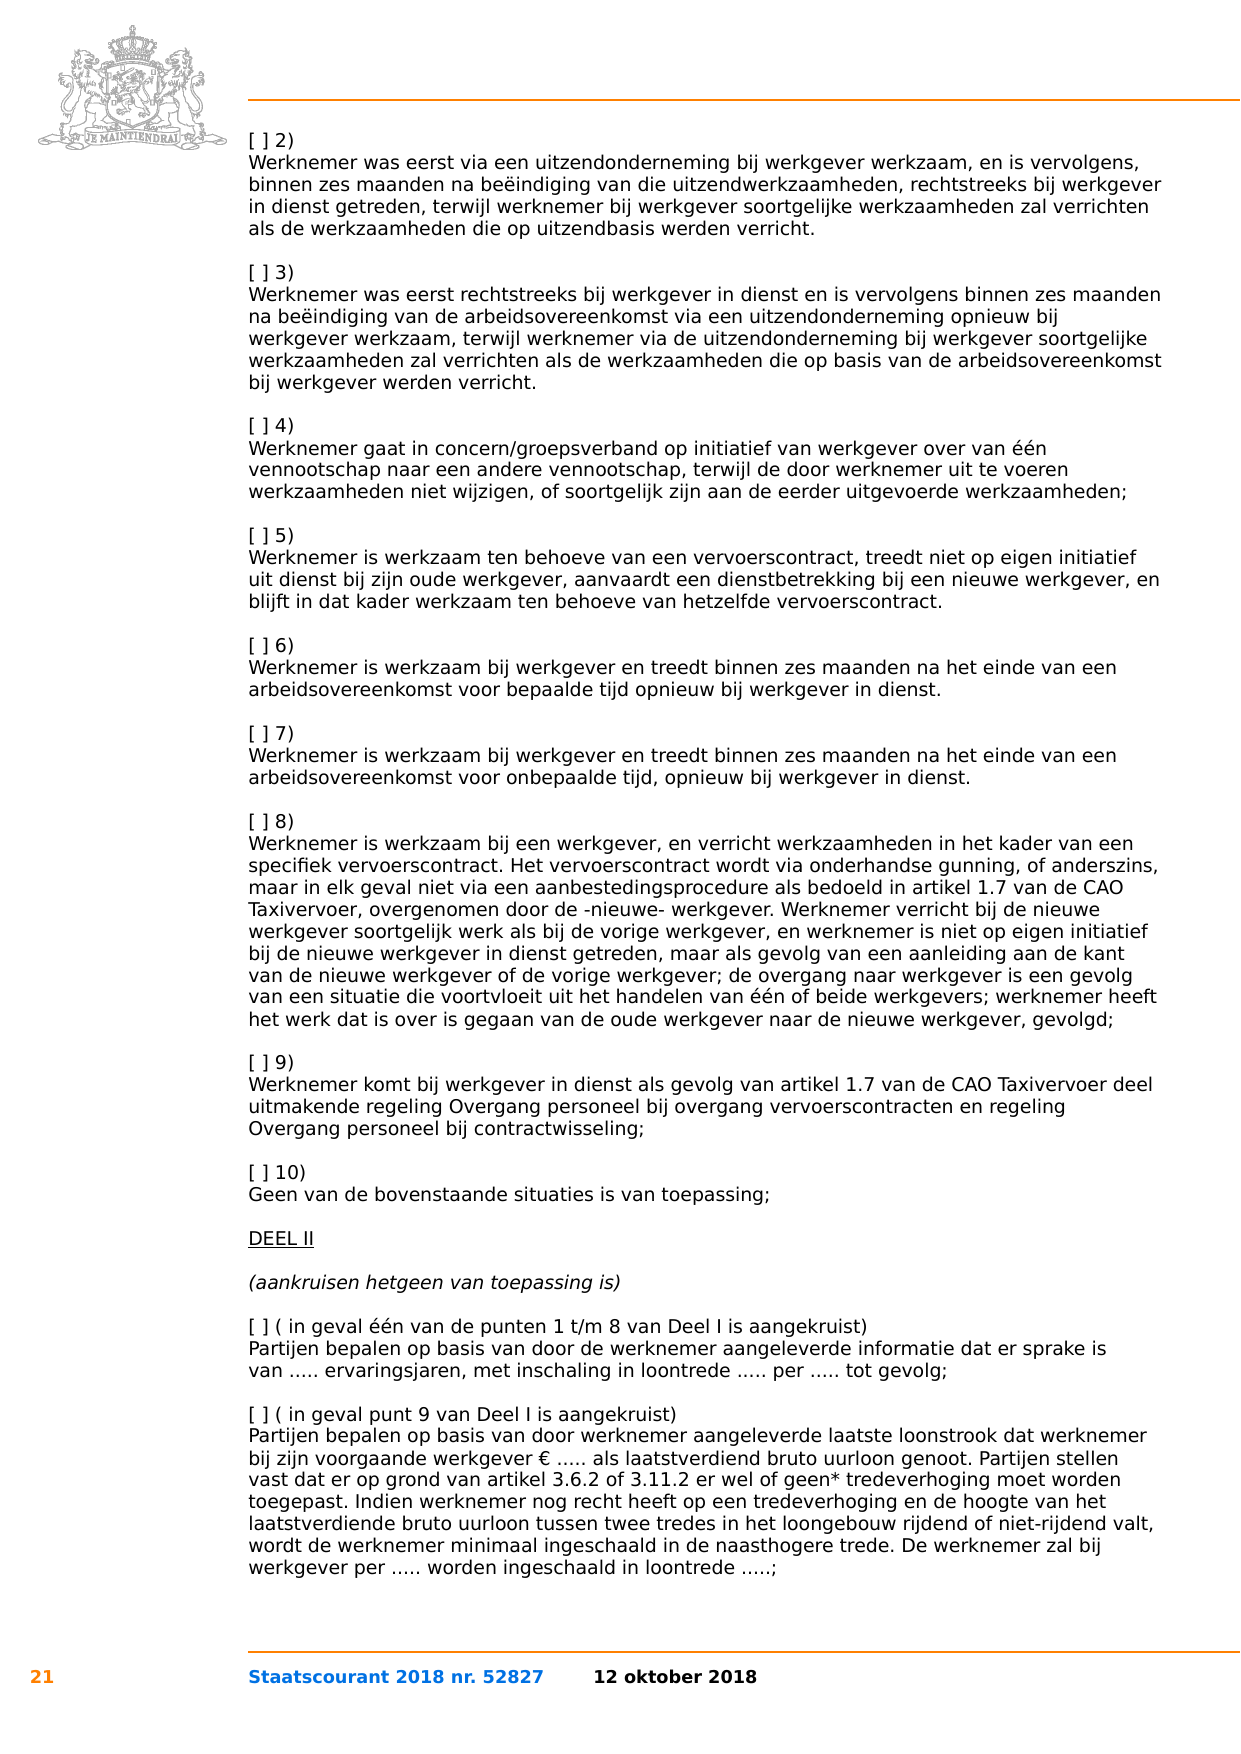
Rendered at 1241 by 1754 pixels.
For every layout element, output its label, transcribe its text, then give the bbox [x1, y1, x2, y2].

text (aankruisen hetgeen van toepassing is) [248, 1272, 1163, 1294]
text [ ] 9) [248, 1052, 1163, 1074]
text [ ] 10) [248, 1162, 1163, 1184]
text [ ] 7) [248, 723, 1163, 745]
text [ ] 3) [248, 262, 1163, 284]
text [ ] 6) [248, 635, 1163, 657]
text [ ] ( in geval punt 9 van Deel I is aangekruist) [248, 1403, 1163, 1425]
text Werknemer is werkzaam bij werkgever en treedt binnen zes maanden na het einde van een arbeidsovereenkomst voor bepaalde tijd opnieuw bij werkgever in dienst. [248, 657, 1163, 701]
text Werknemer is werkzaam ten behoeve van een vervoerscontract, treedt niet op eigen initiatief uit dienst bij zijn oude werkgever, aanvaardt een dienstbetrekking bij een nieuwe werkgever, en blijft in dat kader werkzaam ten behoeve van hetzelfde vervoerscontract. [248, 547, 1163, 613]
subtitle DEEL II [248, 1228, 1163, 1250]
text Geen van de bovenstaande situaties is van toepassing; [248, 1184, 1163, 1206]
text [ ] 2) [248, 130, 1163, 152]
text Werknemer was eerst rechtstreeks bij werkgever in dienst en is vervolgens binnen zes maanden na beëindiging van de arbeidsovereenkomst via een uitzendonderneming opnieuw bij werkgever werkzaam, terwijl werknemer via de uitzendonderneming bij werkgever soortgelijke werkzaamheden zal verrichten als de werkzaamheden die op basis van de arbeidsovereenkomst bij werkgever werden verricht. [248, 284, 1163, 393]
text [ ] 5) [248, 525, 1163, 547]
text Partijen bepalen op basis van door werknemer aangeleverde laatste loonstrook dat werknemer bij zijn voorgaande werkgever € ..... als laatstverdiend bruto uurloon genoot. Partijen stellen vast dat er op grond van artikel 3.6.2 of 3.11.2 er wel of geen* tredeverhoging moet worden toegepast. Indien werknemer nog recht heeft op een tredeverhoging en de hoogte van het laatstverdiende bruto uurloon tussen twee tredes in het loongebouw rijdend of niet-rijdend valt, wordt de werknemer minimaal ingeschaald in de naasthogere trede. De werknemer zal bij werkgever per ..... worden ingeschaald in loontrede .....; [248, 1425, 1163, 1579]
text Werknemer is werkzaam bij een werkgever, en verricht werkzaamheden in het kader van een specifiek vervoerscontract. Het vervoerscontract wordt via onderhandse gunning, of anderszins, maar in elk geval niet via een aanbestedingsprocedure als bedoeld in artikel 1.7 van de CAO Taxivervoer, overgenomen door de -nieuwe- werkgever. Werknemer verricht bij de nieuwe werkgever soortgelijk werk als bij de vorige werkgever, en werknemer is niet op eigen initiatief bij de nieuwe werkgever in dienst getreden, maar als gevolg van een aanleiding aan de kant van de nieuwe werkgever of de vorige werkgever; de overgang naar werkgever is een gevolg van een situatie die voortvloeit uit het handelen van één of beide werkgevers; werknemer heeft het werk dat is over is gegaan van de oude werkgever naar de nieuwe werkgever, gevolgd; [248, 833, 1163, 1030]
text Werknemer gaat in concern/groepsverband op initiatief van werkgever over van één vennootschap naar een andere vennootschap, terwijl de door werknemer uit te voeren werkzaamheden niet wijzigen, of soortgelijk zijn aan de eerder uitgevoerde werkzaamheden; [248, 437, 1163, 503]
text [ ] 4) [248, 415, 1163, 437]
text Werknemer komt bij werkgever in dienst als gevolg van artikel 1.7 van de CAO Taxivervoer deel uitmakende regeling Overgang personeel bij overgang vervoerscontracten en regeling Overgang personeel bij contractwisseling; [248, 1074, 1163, 1140]
text Partijen bepalen op basis van door de werknemer aangeleverde informatie dat er sprake is van ..... ervaringsjaren, met inschaling in loontrede ..... per ..... tot gevolg; [248, 1338, 1163, 1382]
text [ ] ( in geval één van de punten 1 t/m 8 van Deel I is aangekruist) [248, 1316, 1163, 1338]
text Werknemer was eerst via een uitzendonderneming bij werkgever werkzaam, en is vervolgens, binnen zes maanden na beëindiging van die uitzendwerkzaamheden, rechtstreeks bij werkgever in dienst getreden, terwijl werknemer bij werkgever soortgelijke werkzaamheden zal verrichten als de werkzaamheden die op uitzendbasis werden verricht. [248, 152, 1163, 240]
text Werknemer is werkzaam bij werkgever en treedt binnen zes maanden na het einde van een arbeidsovereenkomst voor onbepaalde tijd, opnieuw bij werkgever in dienst. [248, 745, 1163, 789]
text [ ] 8) [248, 811, 1163, 833]
picture [38, 25, 227, 150]
